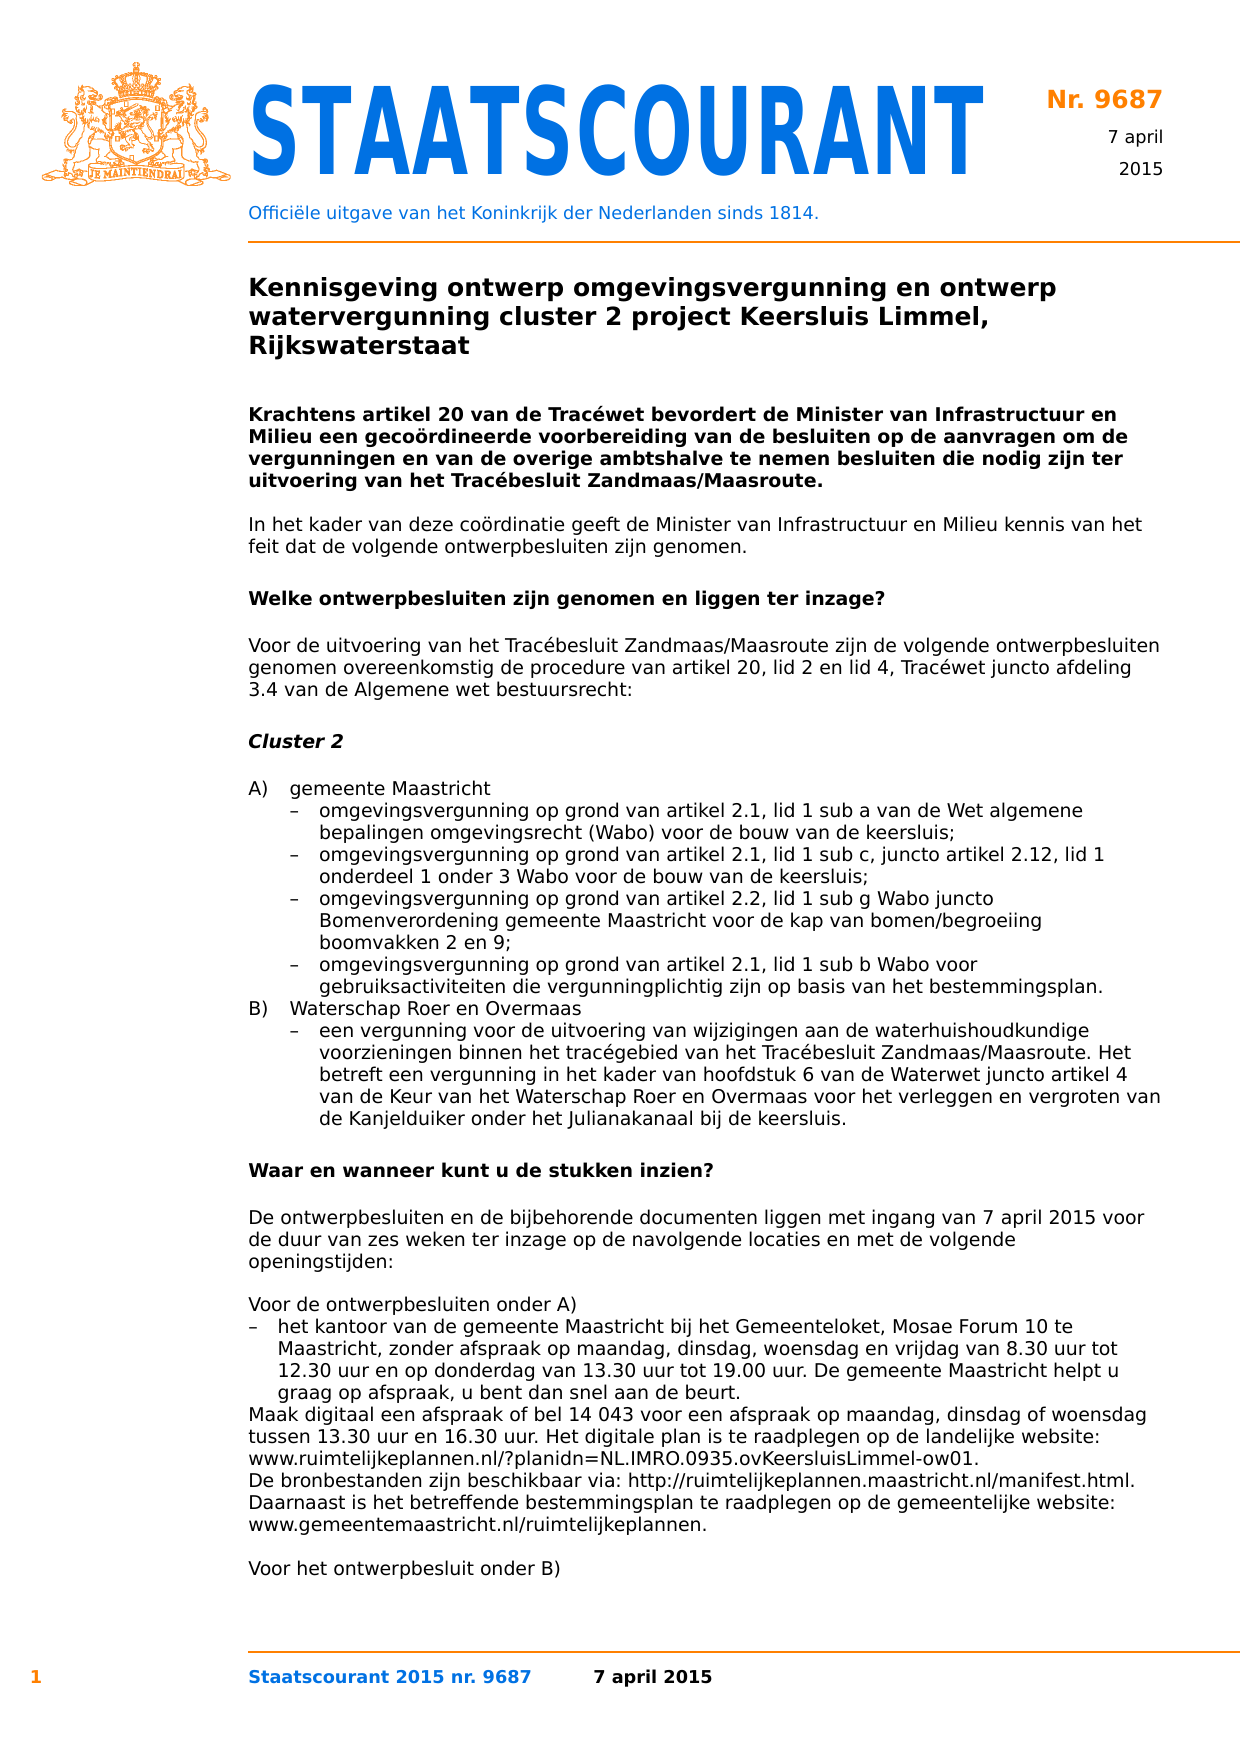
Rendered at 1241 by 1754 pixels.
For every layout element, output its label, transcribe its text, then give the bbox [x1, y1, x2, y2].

text – omgevingsvergunning op grond van artikel 2.1, lid 1 sub a van de Wet algemene bepalingen omgevingsrecht (Wabo) voor de bouw van de keersluis; [289, 800, 1163, 844]
text De ontwerpbesluiten en de bijbehorende documenten liggen met ingang van 7 april 2015 voor de duur van zes weken ter inzage op de navolgende locaties en met de volgende openingstijden: [248, 1207, 1163, 1272]
text Daarnaast is het betreffende bestemmingsplan te raadplegen op de gemeentelijke website: www.gemeentemaastricht.nl/ruimtelijkeplannen. [248, 1492, 1163, 1536]
text De bronbestanden zijn beschikbaar via: http://ruimtelijkeplannen.maastricht.nl/manifest.html. [248, 1470, 1163, 1492]
text Voor de uitvoering van het Tracébesluit Zandmaas/Maasroute zijn de volgende ontwerpbesluiten genomen overeenkomstig de procedure van artikel 20, lid 2 en lid 4, Tracéwet juncto afdeling 3.4 van de Algemene wet bestuursrecht: [248, 635, 1163, 701]
table_header STAATSCOURANT [248, 62, 998, 203]
table_cell Officiële uitgave van het Koninkrijk der Nederlanden sinds 1814. [248, 203, 1240, 241]
table_header [25, 62, 248, 241]
text Voor de ontwerpbesluiten onder A) [248, 1294, 1163, 1316]
table_cell 7 april [998, 121, 1240, 153]
text – omgevingsvergunning op grond van artikel 2.1, lid 1 sub c, juncto artikel 2.12, lid 1 onderdeel 1 onder 3 Wabo voor de bouw van de keersluis; [289, 844, 1163, 888]
text Maak digitaal een afspraak of bel 14 043 voor een afspraak op maandag, dinsdag of woensdag tussen 13.30 uur en 16.30 uur. Het digitale plan is te raadplegen op de landelijke website: www.ruimtelijkeplannen.nl/?planidn=NL.IMRO.0935.ovKeersluisLimmel-ow01. [248, 1404, 1163, 1470]
text – het kantoor van de gemeente Maastricht bij het Gemeenteloket, Mosae Forum 10 te Maastricht, zonder afspraak op maandag, dinsdag, woensdag en vrijdag van 8.30 uur tot 12.30 uur en op donderdag van 13.30 uur tot 19.00 uur. De gemeente Maastricht helpt u graag op afspraak, u bent dan snel aan de beurt. [248, 1316, 1163, 1404]
table_header Nr. 9687 [998, 62, 1240, 121]
picture [41, 62, 231, 186]
text A) gemeente Maastricht [248, 778, 1163, 800]
text In het kader van deze coördinatie geeft de Minister van Infrastructuur en Milieu kennis van het feit dat de volgende ontwerpbesluiten zijn genomen. [248, 514, 1163, 558]
subtitle Waar en wanneer kunt u de stukken inzien? [248, 1159, 1163, 1182]
text – omgevingsvergunning op grond van artikel 2.2, lid 1 sub g Wabo juncto Bomenverordening gemeente Maastricht voor de kap van bomen/begroeiing boomvakken 2 en 9; [289, 888, 1163, 954]
subtitle Kennisgeving ontwerp omgevingsvergunning en ontwerp watervergunning cluster 2 project Keersluis Limmel, Rijkswaterstaat [248, 273, 1163, 361]
text – een vergunning voor de uitvoering van wijzigingen aan de waterhuishoudkundige voorzieningen binnen het tracégebied van het Tracébesluit Zandmaas/Maasroute. Het betreft een vergunning in het kader van hoofdstuk 6 van de Waterwet juncto artikel 4 van de Keur van het Waterschap Roer en Overmaas voor het verleggen en vergroten van de Kanjelduiker onder het Julianakanaal bij de keersluis. [289, 1020, 1163, 1129]
text Krachtens artikel 20 van de Tracéwet bevordert de Minister van Infrastructuur en Milieu een gecoördineerde voorbereiding van de besluiten op de aanvragen om de vergunningen en van de overige ambtshalve te nemen besluiten die nodig zijn ter uitvoering van het Tracébesluit Zandmaas/Maasroute. [248, 404, 1163, 492]
subtitle Cluster 2 [248, 731, 1163, 753]
subtitle Welke ontwerpbesluiten zijn genomen en liggen ter inzage? [248, 588, 1163, 610]
table_cell 2015 [998, 153, 1240, 203]
text – omgevingsvergunning op grond van artikel 2.1, lid 1 sub b Wabo voor gebruiksactiviteiten die vergunningplichtig zijn op basis van het bestemmingsplan. [289, 954, 1163, 998]
text Voor het ontwerpbesluit onder B) [248, 1558, 1163, 1580]
text B) Waterschap Roer en Overmaas [248, 998, 1163, 1020]
